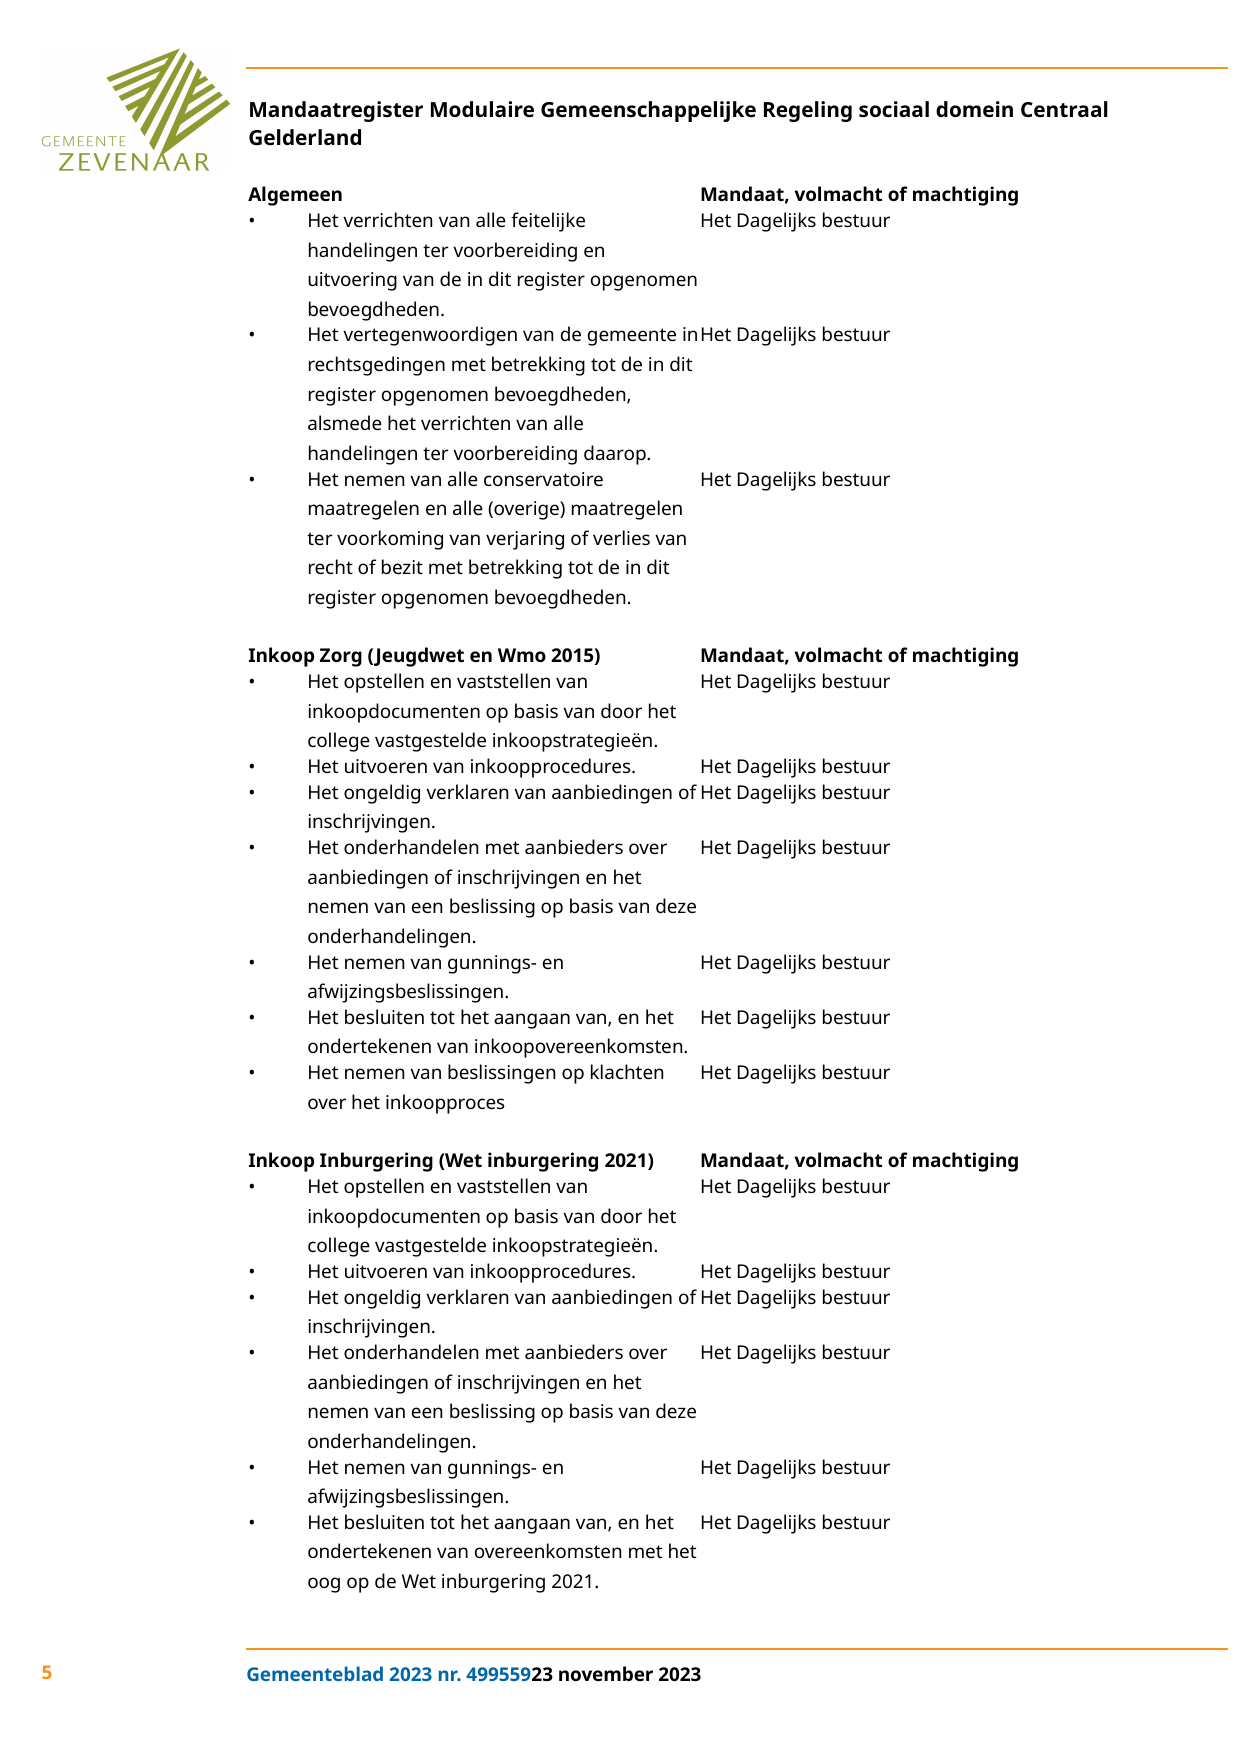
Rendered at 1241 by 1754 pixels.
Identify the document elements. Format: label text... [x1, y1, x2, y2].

table_cell Het opstellen en vaststellen van inkoopdocumenten op basis van door het college vastgestelde inkoopstrategieën. [248, 1174, 700, 1258]
table_cell Het ongeldig verklaren van aanbiedingen of inschrijvingen. [248, 779, 700, 834]
table_cell Het onderhandelen met aanbieders over aanbiedingen of inschrijvingen en het nemen van een beslissing op basis van deze onderhandelingen. [248, 1339, 700, 1454]
table_cell Het ongeldig verklaren van aanbiedingen of inschrijvingen. [248, 1284, 700, 1339]
table_header Mandaat, volmacht of machtiging [700, 643, 1152, 668]
table_cell Het besluiten tot het aangaan van, en het ondertekenen van inkoopovereenkomsten. [248, 1004, 700, 1059]
table_cell Het Dagelijks bestuur [700, 1509, 1152, 1594]
table_cell Het nemen van beslissingen op klachten over het inkoopproces [248, 1060, 700, 1115]
table_cell Het onderhandelen met aanbieders over aanbiedingen of inschrijvingen en het nemen van een beslissing op basis van deze onderhandelingen. [248, 834, 700, 949]
table_header Inkoop Inburgering (Wet inburgering 2021) [248, 1148, 700, 1173]
table_cell Het vertegenwoordigen van de gemeente in rechtsgedingen met betrekking tot de in dit register opgenomen bevoegdheden, alsmede het verrichten van alle handelingen ter voorbereiding daarop. [248, 322, 700, 466]
table_cell Het Dagelijks bestuur [700, 834, 1152, 949]
table_cell Het uitvoeren van inkoopprocedures. [248, 753, 700, 779]
table_header Mandaat, volmacht of machtiging [700, 1148, 1152, 1173]
table_cell Het Dagelijks bestuur [700, 779, 1152, 834]
table_cell Het nemen van gunnings- en afwijzingsbeslissingen. [248, 1454, 700, 1509]
table_cell Het Dagelijks bestuur [700, 1339, 1152, 1454]
table_cell Het opstellen en vaststellen van inkoopdocumenten op basis van door het college vastgestelde inkoopstrategieën. [248, 669, 700, 753]
table_cell Het Dagelijks bestuur [700, 1454, 1152, 1509]
table_cell Het Dagelijks bestuur [700, 322, 1152, 466]
table_cell Het Dagelijks bestuur [700, 1284, 1152, 1339]
table_cell Het uitvoeren van inkoopprocedures. [248, 1258, 700, 1284]
table_cell Het Dagelijks bestuur [700, 753, 1152, 779]
table_cell Het Dagelijks bestuur [700, 466, 1152, 610]
table_cell Het Dagelijks bestuur [700, 1004, 1152, 1059]
table_header Mandaat, volmacht of machtiging [700, 181, 1152, 207]
table_header Algemeen [248, 181, 700, 207]
table_cell Het nemen van alle conservatoire maatregelen en alle (overige) maatregelen ter voorkoming van verjaring of verlies van recht of bezit met betrekking tot de in dit register opgenomen bevoegdheden. [248, 466, 700, 610]
table_header Inkoop Zorg (Jeugdwet en Wmo 2015) [248, 643, 700, 668]
picture [41, 47, 231, 172]
table_cell Het verrichten van alle feitelijke handelingen ter voorbereiding en uitvoering van de in dit register opgenomen bevoegdheden. [248, 207, 700, 322]
table_cell Het Dagelijks bestuur [700, 1060, 1152, 1115]
table_cell Het nemen van gunnings- en afwijzingsbeslissingen. [248, 949, 700, 1004]
table_cell Het Dagelijks bestuur [700, 207, 1152, 322]
table_cell Het Dagelijks bestuur [700, 669, 1152, 753]
table_cell Het Dagelijks bestuur [700, 1258, 1152, 1284]
table_cell Het besluiten tot het aangaan van, en het ondertekenen van overeenkomsten met het oog op de Wet inburgering 2021. [248, 1509, 700, 1594]
table_cell Het Dagelijks bestuur [700, 1174, 1152, 1258]
table_cell Het Dagelijks bestuur [700, 949, 1152, 1004]
text Mandaatregister Modulaire Gemeenschappelijke Regeling sociaal domein Centraal Gelderland [248, 95, 1152, 152]
